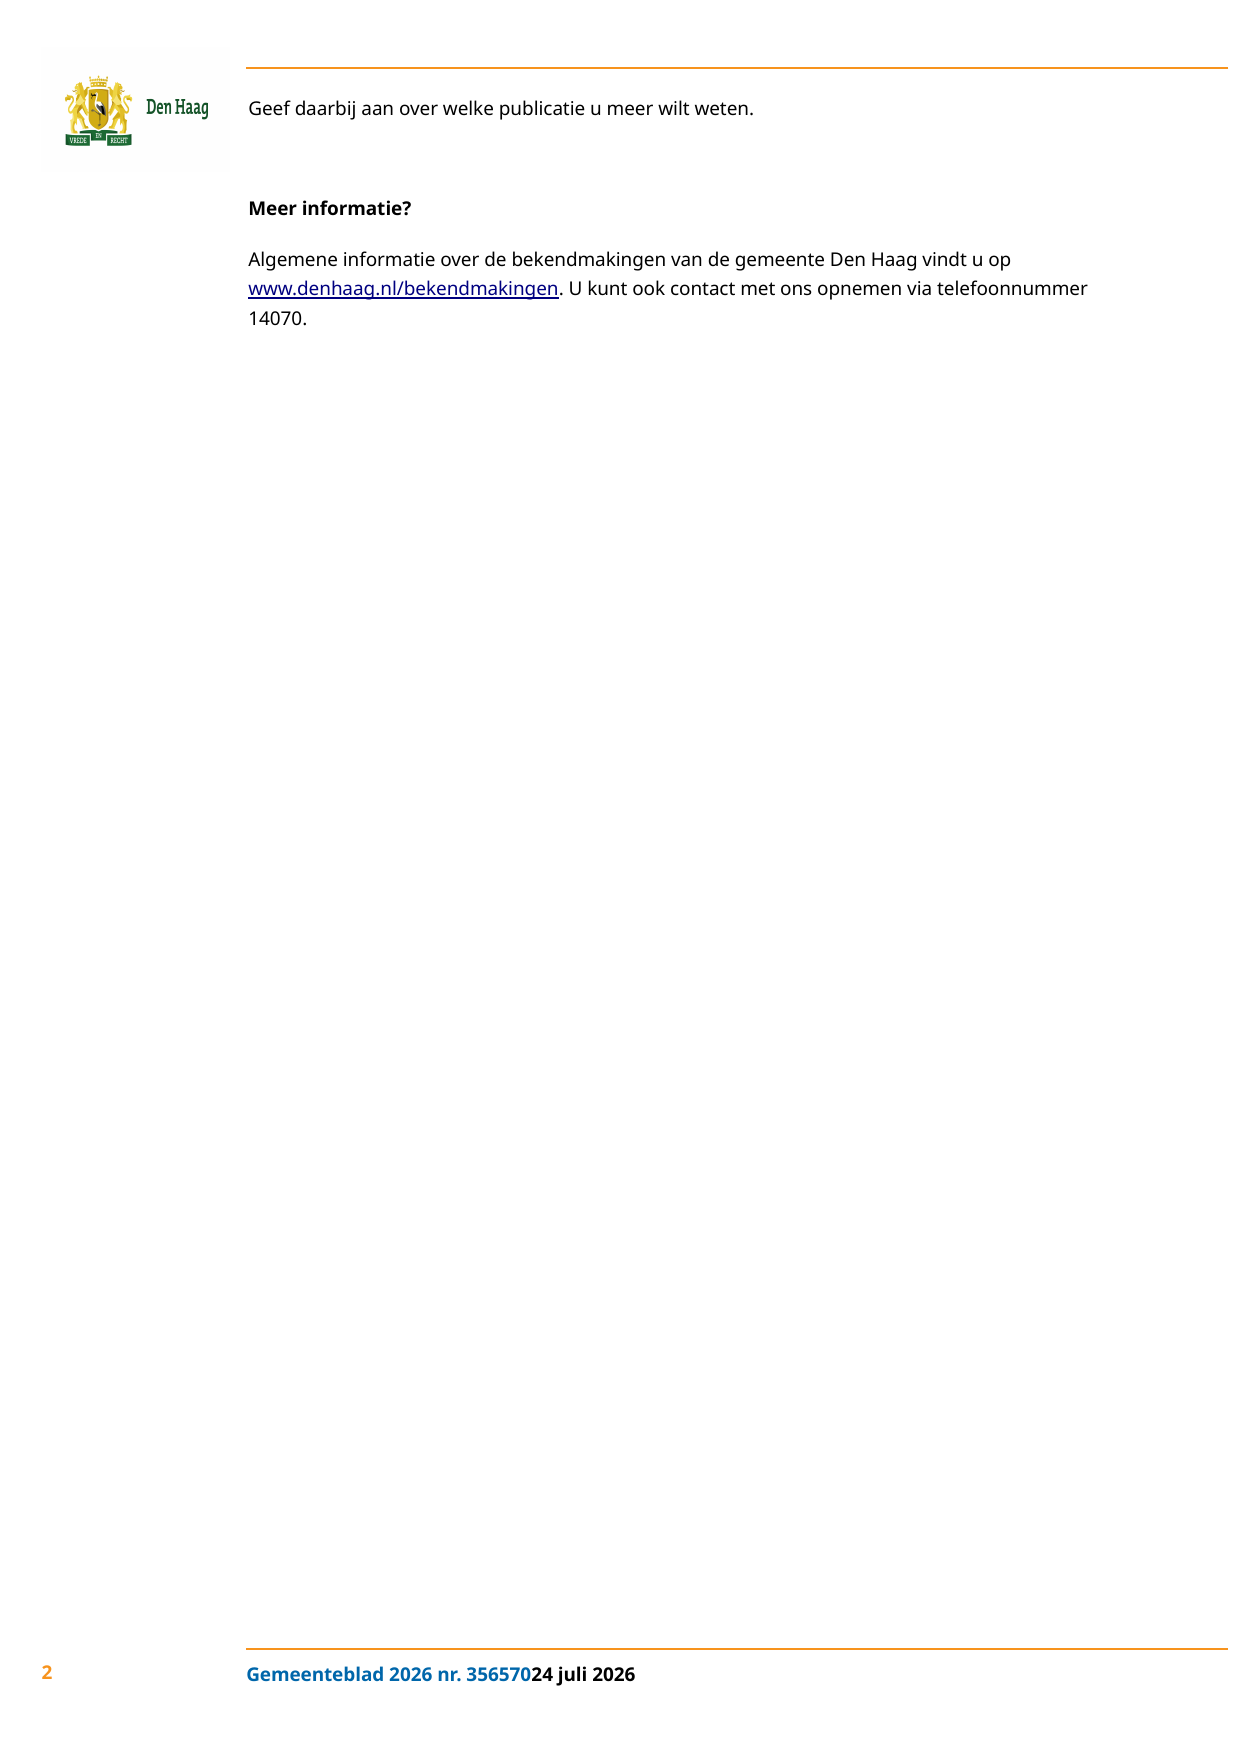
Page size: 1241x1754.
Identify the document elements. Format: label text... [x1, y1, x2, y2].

text Geef daarbij aan over welke publicatie u meer wilt weten. [248, 95, 1152, 121]
picture [41, 47, 231, 172]
text Meer informatie? [248, 196, 1152, 221]
text Algemene informatie over de bekendmakingen van de gemeente Den Haag vindt u op www.denhaag.nl/bekendmakingen. U kunt ook contact met ons opnemen via telefoonnummer 14070. [248, 246, 1152, 331]
